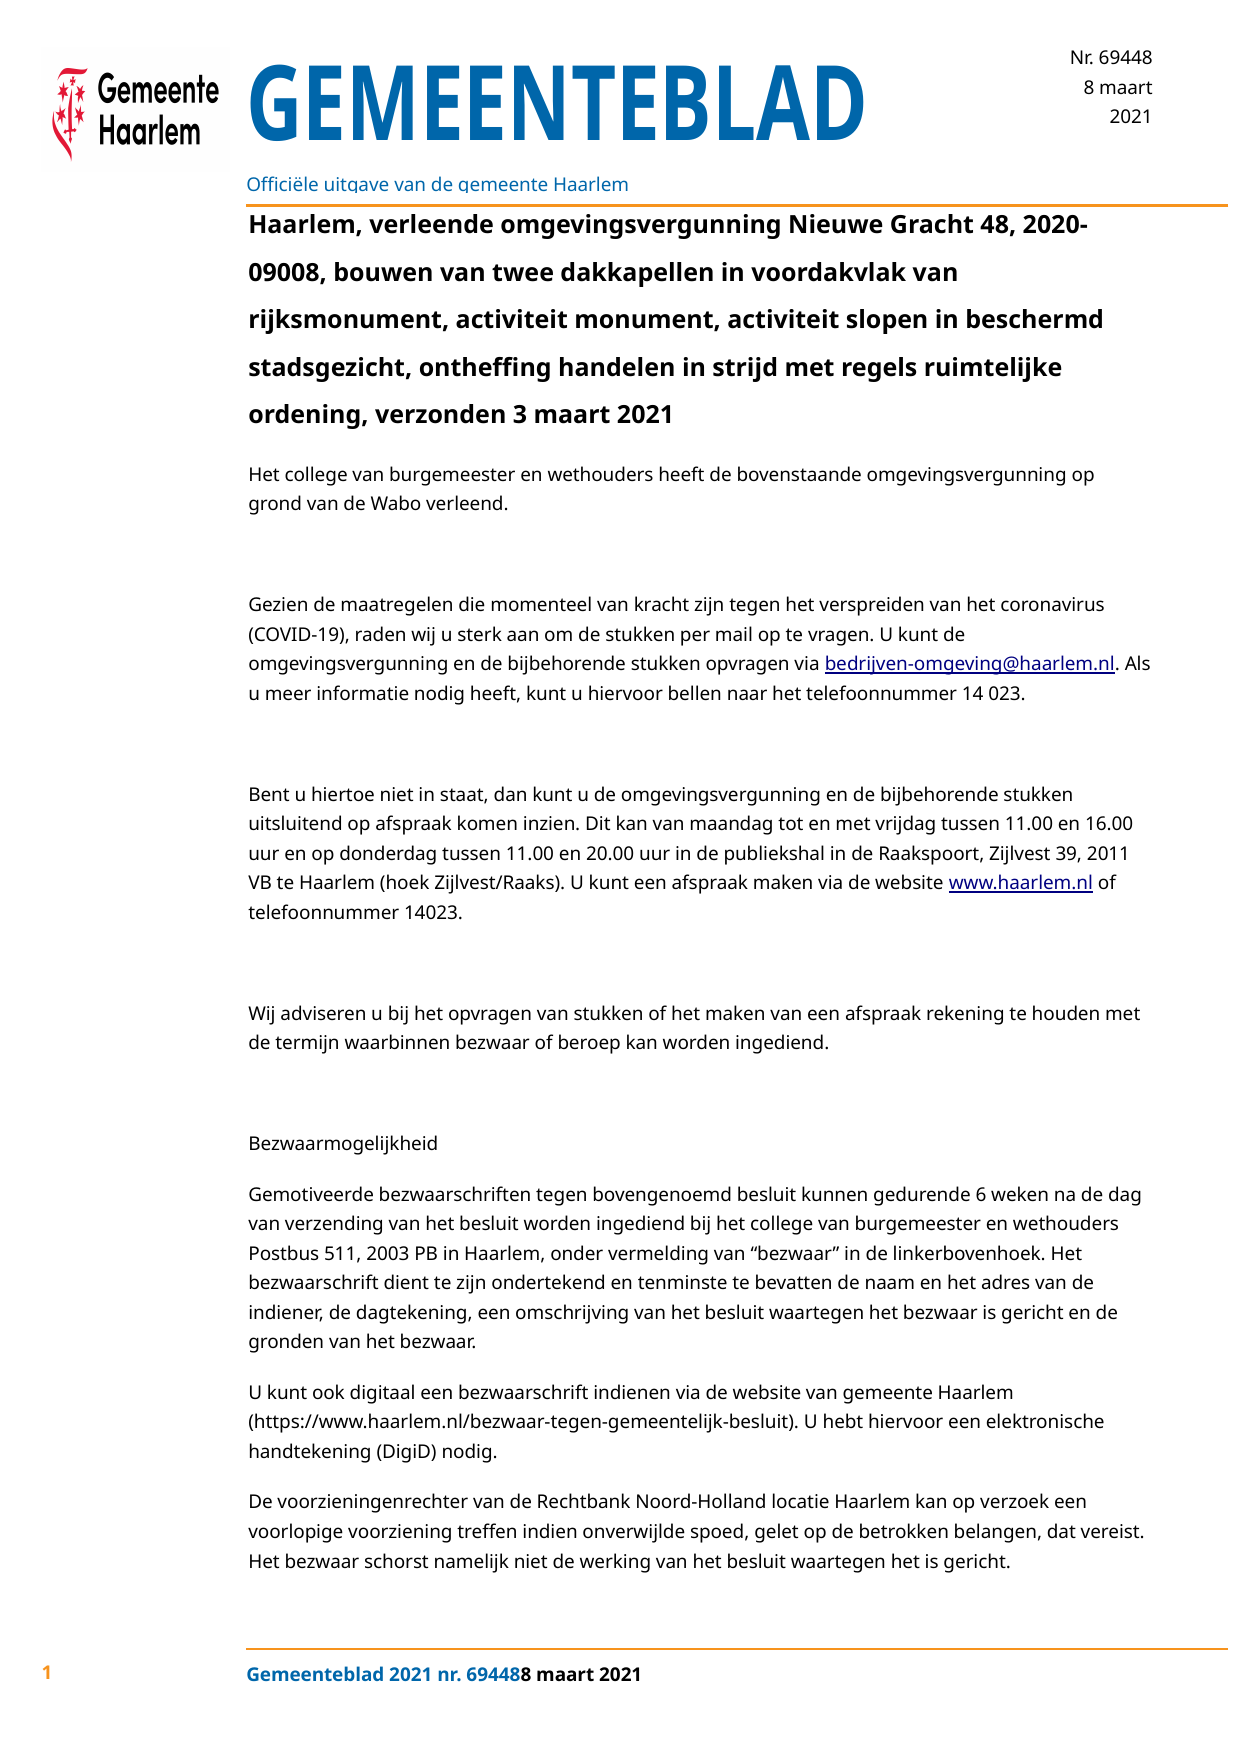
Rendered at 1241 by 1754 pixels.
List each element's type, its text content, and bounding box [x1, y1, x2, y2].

text De voorzieningenrechter van de Rechtbank Noord-Holland locatie Haarlem kan op verzoek een voorlopige voorziening treffen indien onverwijlde spoed, gelet op de betrokken belangen, dat vereist. Het bezwaar schorst namelijk niet de werking van het besluit waartegen het is gericht. [248, 1489, 1152, 1573]
text Gemotiveerde bezwaarschriften tegen bovengenoemd besluit kunnen gedurende 6 weken na de dag van verzending van het besluit worden ingediend bij het college van burgemeester en wethouders Postbus 511, 2003 PB in Haarlem, onder vermelding van “bezwaar” in de linkerbovenhoek. Het bezwaarschrift dient te zijn ondertekend en tenminste te bevatten de naam en het adres van de indiener, de dagtekening, een omschrijving van het besluit waartegen het bezwaar is gericht en de gronden van het bezwaar. [248, 1181, 1152, 1354]
text Wij adviseren u bij het opvragen van stukken of het maken van een afspraak rekening te houden met de termijn waarbinnen bezwaar of beroep kan worden ingediend. [248, 1000, 1152, 1055]
text Gezien de maatregelen die momenteel van kracht zijn tegen het verspreiden van het coronavirus (COVID-19), raden wij u sterk aan om de stukken per mail op te vragen. U kunt de omgevingsvergunning en de bijbehorende stukken opvragen via bedrijven-omgeving@haarlem.nl. Als u meer informatie nodig heeft, kunt u hiervoor bellen naar het telefoonnummer 14 023. [248, 591, 1152, 706]
text Bent u hiertoe niet in staat, dan kunt u de omgevingsvergunning en de bijbehorende stukken uitsluitend op afspraak komen inzien. Dit kan van maandag tot en met vrijdag tussen 11.00 en 16.00 uur en op donderdag tussen 11.00 en 20.00 uur in de publiekshal in de Raakspoort, Zijlvest 39, 2011 VB te Haarlem (hoek Zijlvest/Raaks). U kunt een afspraak maken via de website www.haarlem.nl of telefoonnummer 14023. [248, 781, 1152, 925]
text Het college van burgemeester en wethouders heeft de bovenstaande omgevingsvergunning op grond van de Wabo verleend. [248, 461, 1152, 516]
picture [41, 47, 231, 172]
text Bezwaarmogelijkheid [248, 1130, 1152, 1156]
text U kunt ook digitaal een bezwaarschrift indienen via de website van gemeente Haarlem (https://www.haarlem.nl/bezwaar-tegen-gemeentelijk-besluit). U hebt hiervoor een elektronische handtekening (DigiD) nodig. [248, 1379, 1152, 1464]
text Haarlem, verleende omgevingsvergunning Nieuwe Gracht 48, 2020-09008, bouwen van twee dakkapellen in voordakvlak van rijksmonument, activiteit monument, activiteit slopen in beschermd stadsgezicht, ontheffing handelen in strijd met regels ruimtelijke ordening, verzonden 3 maart 2021 [248, 207, 1152, 431]
